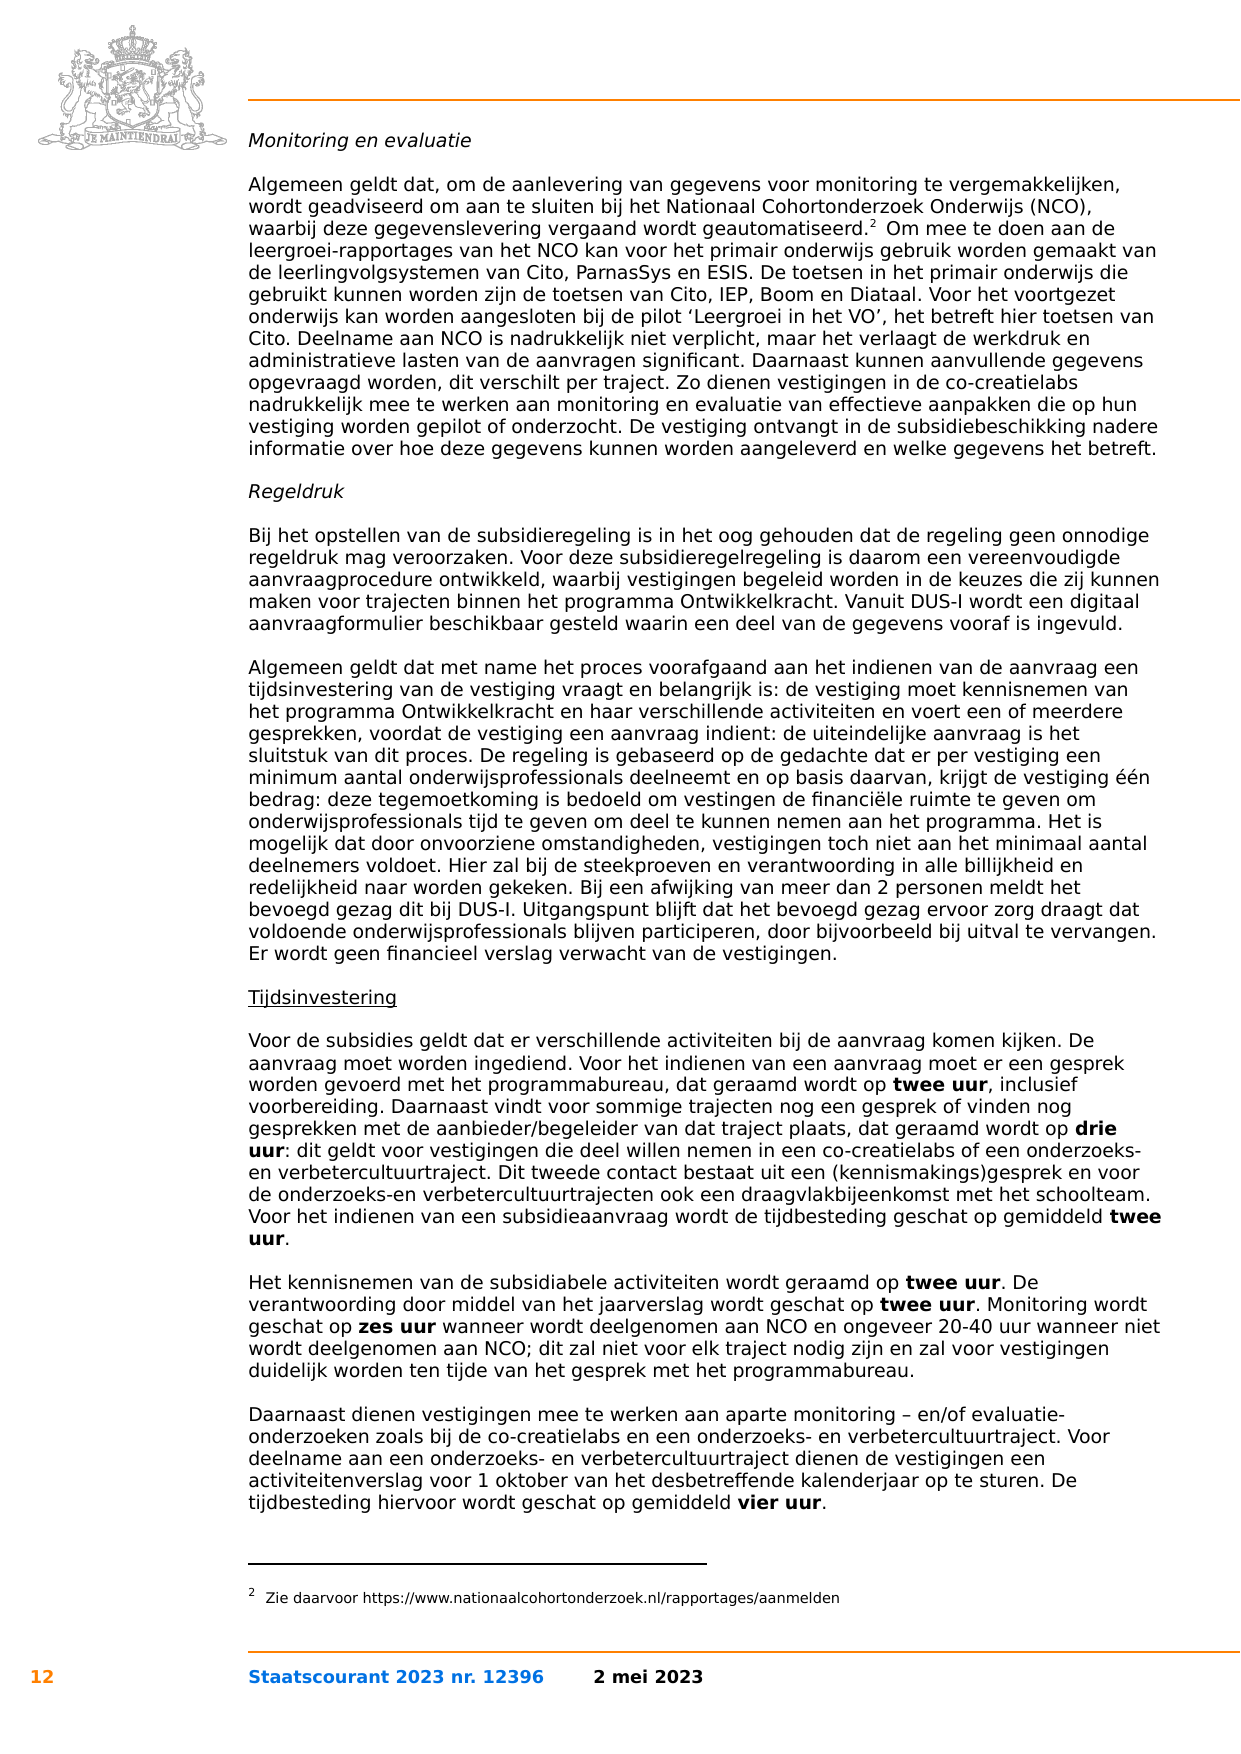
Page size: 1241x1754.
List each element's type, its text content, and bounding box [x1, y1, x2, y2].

text Zie daarvoor https://www.nationaalcohortonderzoek.nl/rapportages/aanmelden [248, 1586, 1163, 1608]
text Het kennisnemen van de subsidiabele activiteiten wordt geraamd op twee uur. De verantwoording door middel van het jaarverslag wordt geschat op twee uur. Monitoring wordt geschat op zes uur wanneer wordt deelgenomen aan NCO en ongeveer 20-40 uur wanneer niet wordt deelgenomen aan NCO; dit zal niet voor elk traject nodig zijn en zal voor vestigingen duidelijk worden ten tijde van het gesprek met het programmabureau. [248, 1272, 1163, 1382]
subtitle Regeldruk [248, 481, 1163, 503]
picture [38, 25, 227, 150]
text Algemeen geldt dat met name het proces voorafgaand aan het indienen van de aanvraag een tijdsinvestering van de vestiging vraagt en belangrijk is: de vestiging moet kennisnemen van het programma Ontwikkelkracht en haar verschillende activiteiten en voert een of meerdere gesprekken, voordat de vestiging een aanvraag indient: de uiteindelijke aanvraag is het sluitstuk van dit proces. De regeling is gebaseerd op de gedachte dat er per vestiging een minimum aantal onderwijsprofessionals deelneemt en op basis daarvan, krijgt de vestiging één bedrag: deze tegemoetkoming is bedoeld om vestingen de financiële ruimte te geven om onderwijsprofessionals tijd te geven om deel te kunnen nemen aan het programma. Het is mogelijk dat door onvoorziene omstandigheden, vestigingen toch niet aan het minimaal aantal deelnemers voldoet. Hier zal bij de steekproeven en verantwoording in alle billijkheid en redelijkheid naar worden gekeken. Bij een afwijking van meer dan 2 personen meldt het bevoegd gezag dit bij DUS-I. Uitgangspunt blijft dat het bevoegd gezag ervoor zorg draagt dat voldoende onderwijsprofessionals blijven participeren, door bijvoorbeeld bij uitval te vervangen. Er wordt geen financieel verslag verwacht van de vestigingen. [248, 657, 1163, 965]
text Daarnaast dienen vestigingen mee te werken aan aparte monitoring – en/of evaluatie-onderzoeken zoals bij de co-creatielabs en een onderzoeks- en verbetercultuurtraject. Voor deelname aan een onderzoeks- en verbetercultuurtraject dienen de vestigingen een activiteitenverslag voor 1 oktober van het desbetreffende kalenderjaar op te sturen. De tijdbesteding hiervoor wordt geschat op gemiddeld vier uur. [248, 1404, 1163, 1514]
text Voor de subsidies geldt dat er verschillende activiteiten bij de aanvraag komen kijken. De aanvraag moet worden ingediend. Voor het indienen van een aanvraag moet er een gesprek worden gevoerd met het programmabureau, dat geraamd wordt op twee uur, inclusief voorbereiding. Daarnaast vindt voor sommige trajecten nog een gesprek of vinden nog gesprekken met de aanbieder/begeleider van dat traject plaats, dat geraamd wordt op drie uur: dit geldt voor vestigingen die deel willen nemen in een co-creatielabs of een onderzoeks-en verbetercultuurtraject. Dit tweede contact bestaat uit een (kennismakings)gesprek en voor de onderzoeks-en verbetercultuurtrajecten ook een draagvlakbijeenkomst met het schoolteam. Voor het indienen van een subsidieaanvraag wordt de tijdbesteding geschat op gemiddeld twee uur. [248, 1030, 1163, 1250]
subtitle Tijdsinvestering [248, 987, 1163, 1008]
subtitle Monitoring en evaluatie [248, 130, 1163, 152]
text Algemeen geldt dat, om de aanlevering van gegevens voor monitoring te vergemakkelijken, wordt geadviseerd om aan te sluiten bij het Nationaal Cohortonderzoek Onderwijs (NCO), waarbij deze gegevenslevering vergaand wordt geautomatiseerd. Om mee te doen aan de leergroei-rapportages van het NCO kan voor het primair onderwijs gebruik worden gemaakt van de leerlingvolgsystemen van Cito, ParnasSys en ESIS. De toetsen in het primair onderwijs die gebruikt kunnen worden zijn de toetsen van Cito, IEP, Boom en Diataal. Voor het voortgezet onderwijs kan worden aangesloten bij de pilot ‘Leergroei in het VO’, het betreft hier toetsen van Cito. Deelname aan NCO is nadrukkelijk niet verplicht, maar het verlaagt de werkdruk en administratieve lasten van de aanvragen significant. Daarnaast kunnen aanvullende gegevens opgevraagd worden, dit verschilt per traject. Zo dienen vestigingen in de co-creatielabs nadrukkelijk mee te werken aan monitoring en evaluatie van effectieve aanpakken die op hun vestiging worden gepilot of onderzocht. De vestiging ontvangt in de subsidiebeschikking nadere informatie over hoe deze gegevens kunnen worden aangeleverd en welke gegevens het betreft. [248, 174, 1163, 459]
text Bij het opstellen van de subsidieregeling is in het oog gehouden dat de regeling geen onnodige regeldruk mag veroorzaken. Voor deze subsidieregelregeling is daarom een vereenvoudigde aanvraagprocedure ontwikkeld, waarbij vestigingen begeleid worden in de keuzes die zij kunnen maken voor trajecten binnen het programma Ontwikkelkracht. Vanuit DUS-I wordt een digitaal aanvraagformulier beschikbaar gesteld waarin een deel van de gegevens vooraf is ingevuld. [248, 525, 1163, 635]
